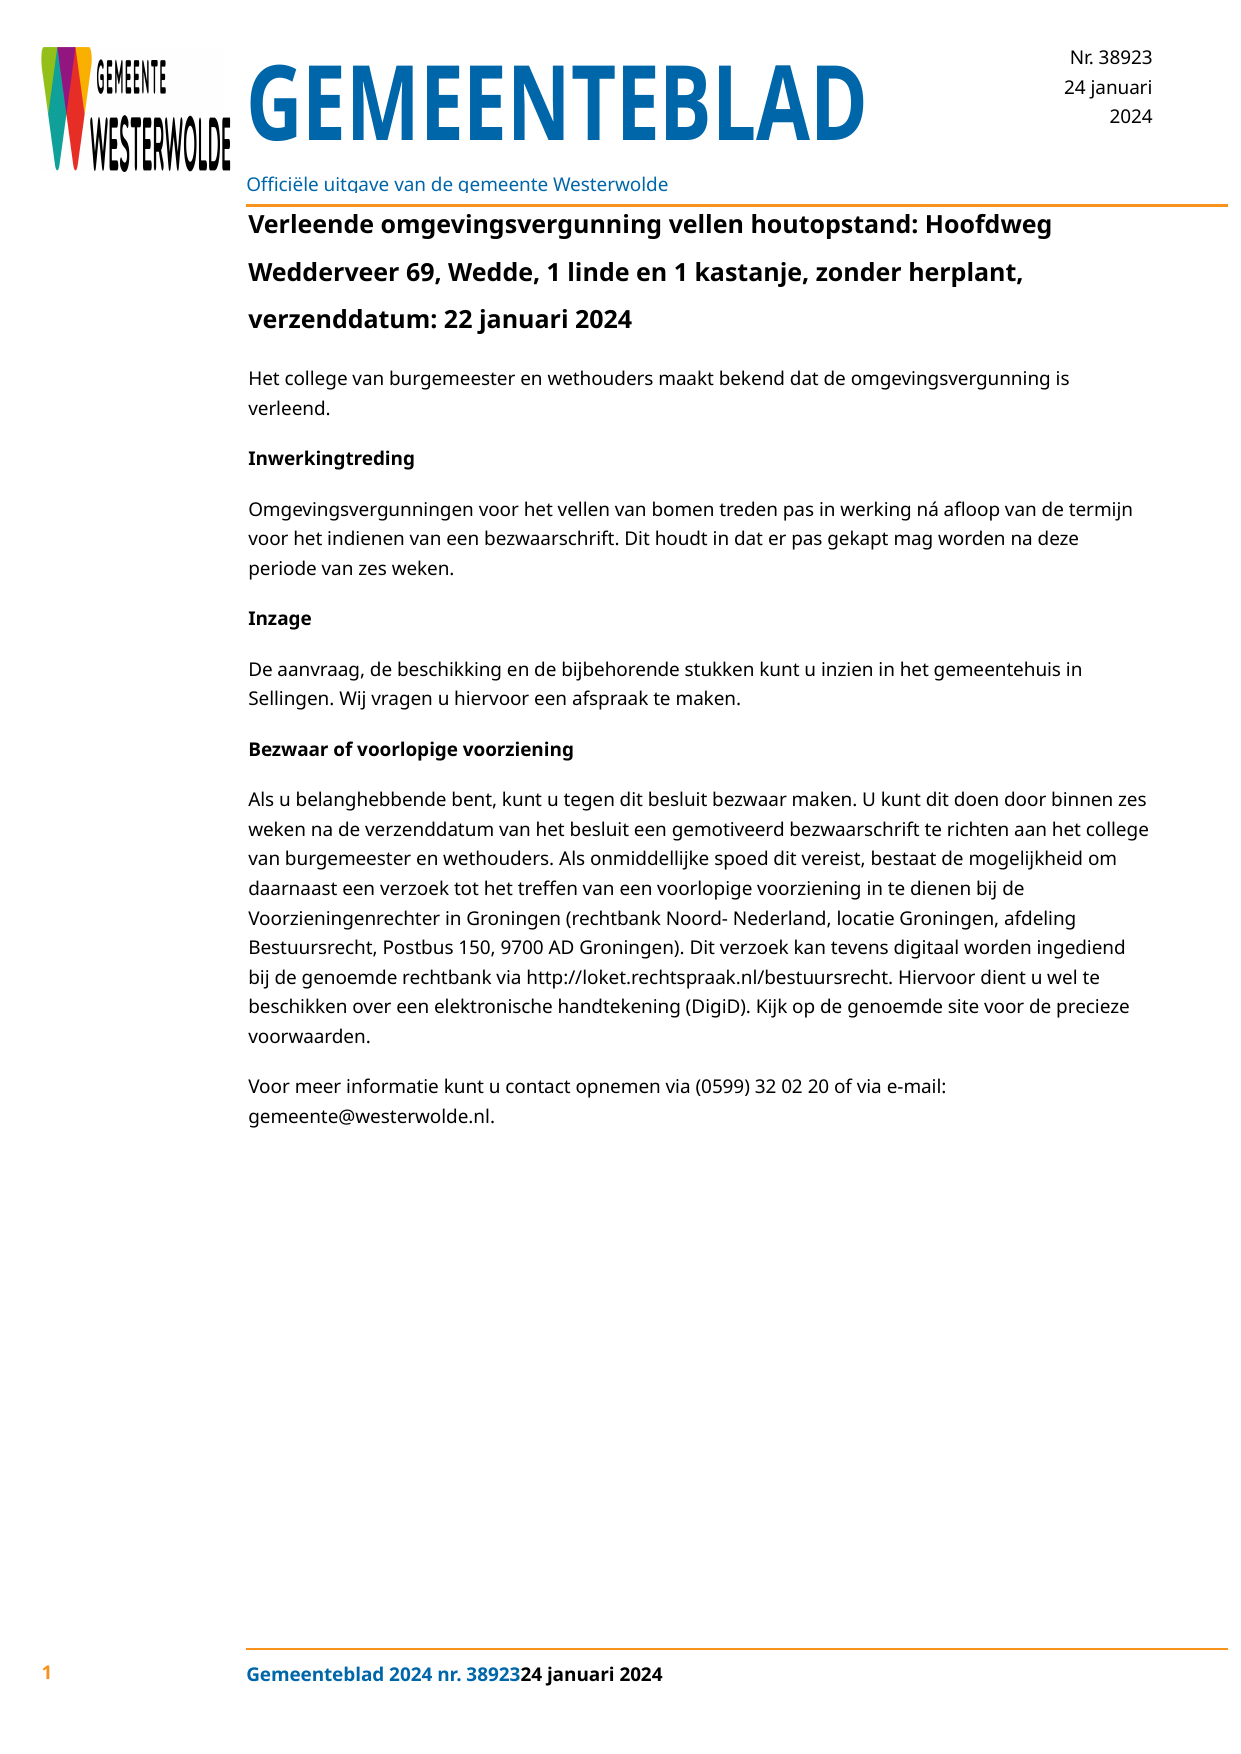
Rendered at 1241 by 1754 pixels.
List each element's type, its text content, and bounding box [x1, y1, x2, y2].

text Bezwaar of voorlopige voorziening [248, 736, 1152, 762]
picture [41, 47, 231, 172]
text Omgevingsvergunningen voor het vellen van bomen treden pas in werking ná afloop van de termijn voor het indienen van een bezwaarschrift. Dit houdt in dat er pas gekapt mag worden na deze periode van zes weken. [248, 496, 1152, 581]
text Inzage [248, 606, 1152, 631]
text Voor meer informatie kunt u contact opnemen via (0599) 32 02 20 of via e-mail: gemeente@westerwolde.nl. [248, 1073, 1152, 1129]
text De aanvraag, de beschikking en de bijbehorende stukken kunt u inzien in het gemeentehuis in Sellingen. Wij vragen u hiervoor een afspraak te maken. [248, 656, 1152, 711]
text Inwerkingtreding [248, 446, 1152, 471]
text Als u belanghebbende bent, kunt u tegen dit besluit bezwaar maken. U kunt dit doen door binnen zes weken na de verzenddatum van het besluit een gemotiveerd bezwaarschrift te richten aan het college van burgemeester en wethouders. Als onmiddellijke spoed dit vereist, bestaat de mogelijkheid om daarnaast een verzoek tot het treffen van een voorlopige voorziening in te dienen bij de Voorzieningenrechter in Groningen (rechtbank Noord- Nederland, locatie Groningen, afdeling Bestuursrecht, Postbus 150, 9700 AD Groningen). Dit verzoek kan tevens digitaal worden ingediend bij de genoemde rechtbank via http://loket.rechtspraak.nl/bestuursrecht. Hiervoor dient u wel te beschikken over een elektronische handtekening (DigiD). Kijk op de genoemde site voor de precieze voorwaarden. [248, 786, 1152, 1049]
text Het college van burgemeester en wethouders maakt bekend dat de omgevingsvergunning is verleend. [248, 366, 1152, 421]
text Verleende omgevingsvergunning vellen houtopstand: Hoofdweg Wedderveer 69, Wedde, 1 linde en 1 kastanje, zonder herplant, verzenddatum: 22 januari 2024 [248, 207, 1152, 336]
